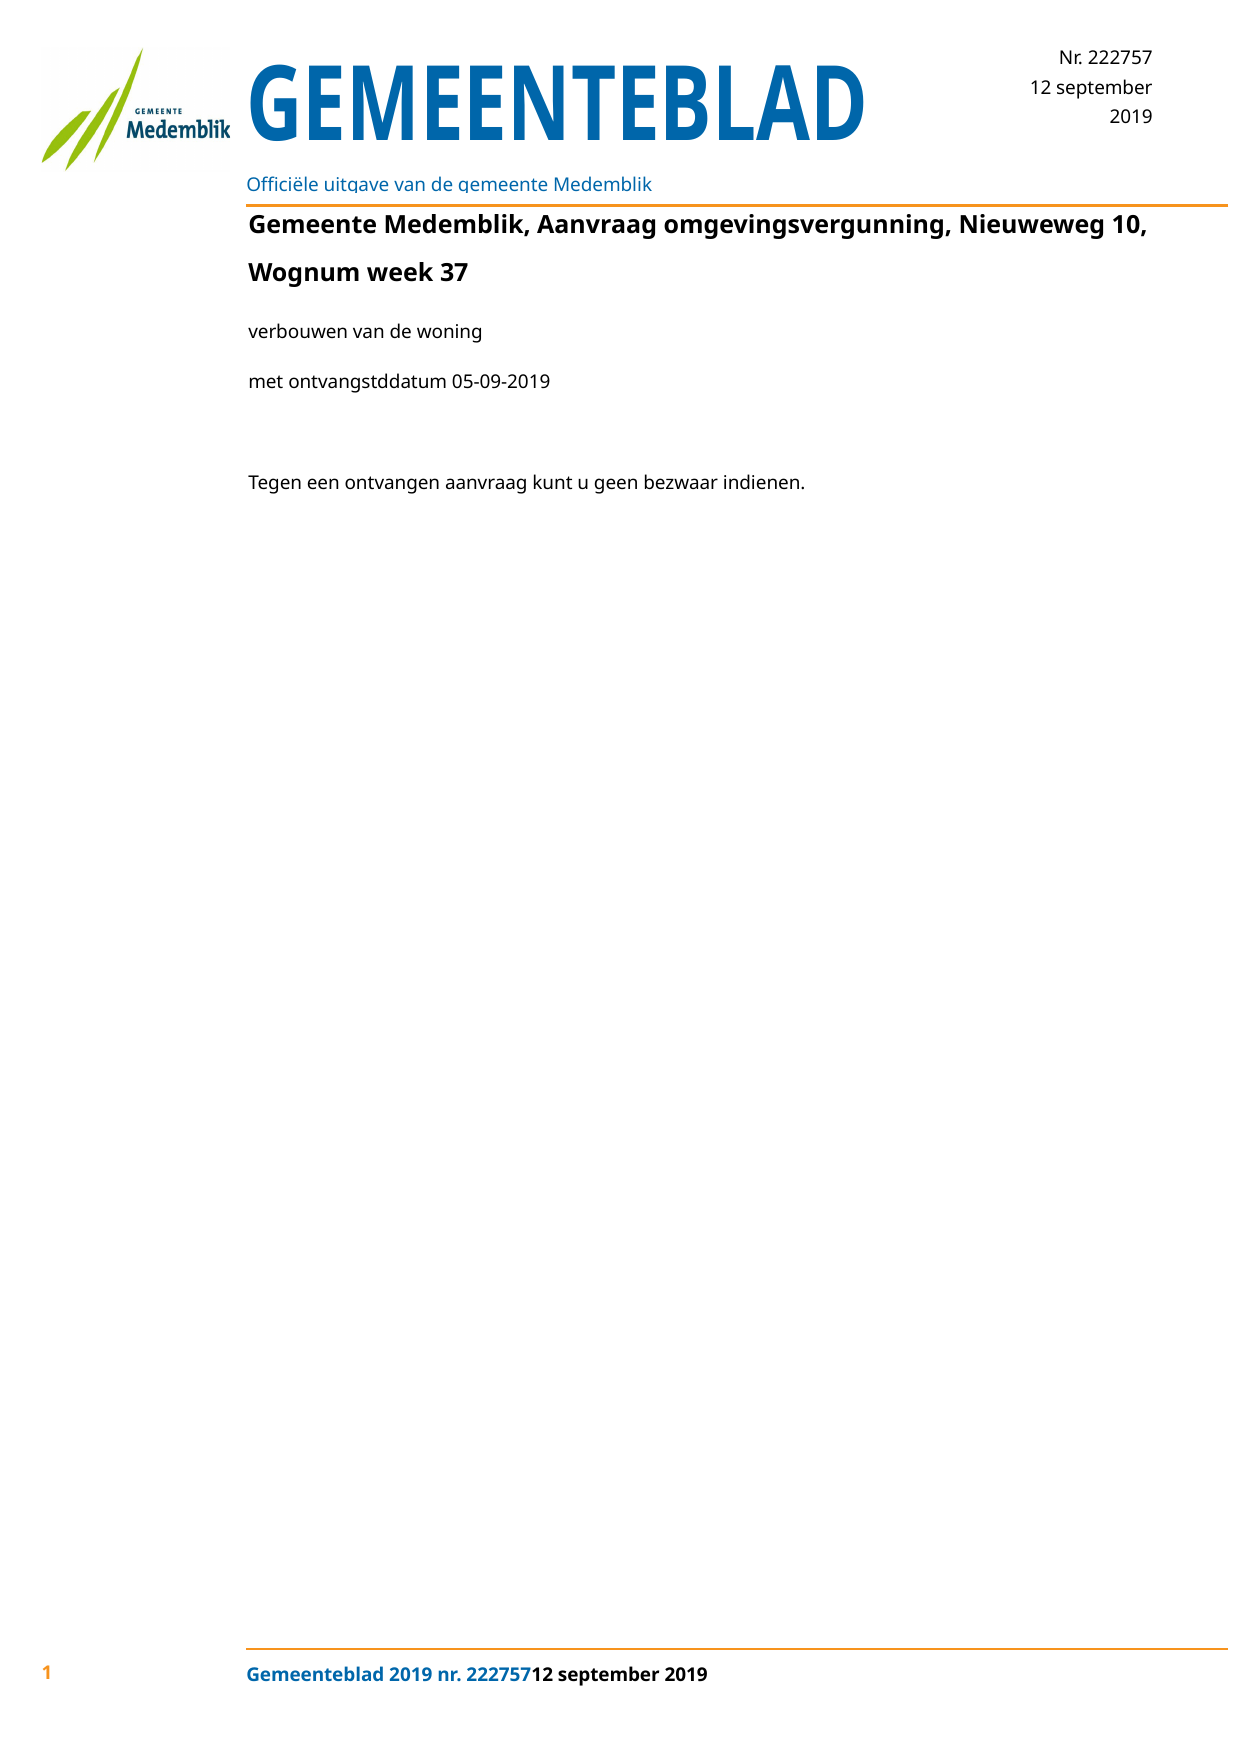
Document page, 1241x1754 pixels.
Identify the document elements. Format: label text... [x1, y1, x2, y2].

text met ontvangstddatum 05-09-2019 [248, 368, 1152, 394]
text Gemeente Medemblik, Aanvraag omgevingsvergunning, Nieuweweg 10, Wognum week 37 [248, 207, 1152, 288]
text verbouwen van de woning [248, 318, 1152, 344]
text Tegen een ontvangen aanvraag kunt u geen bezwaar indienen. [248, 469, 1152, 495]
picture [41, 47, 231, 172]
